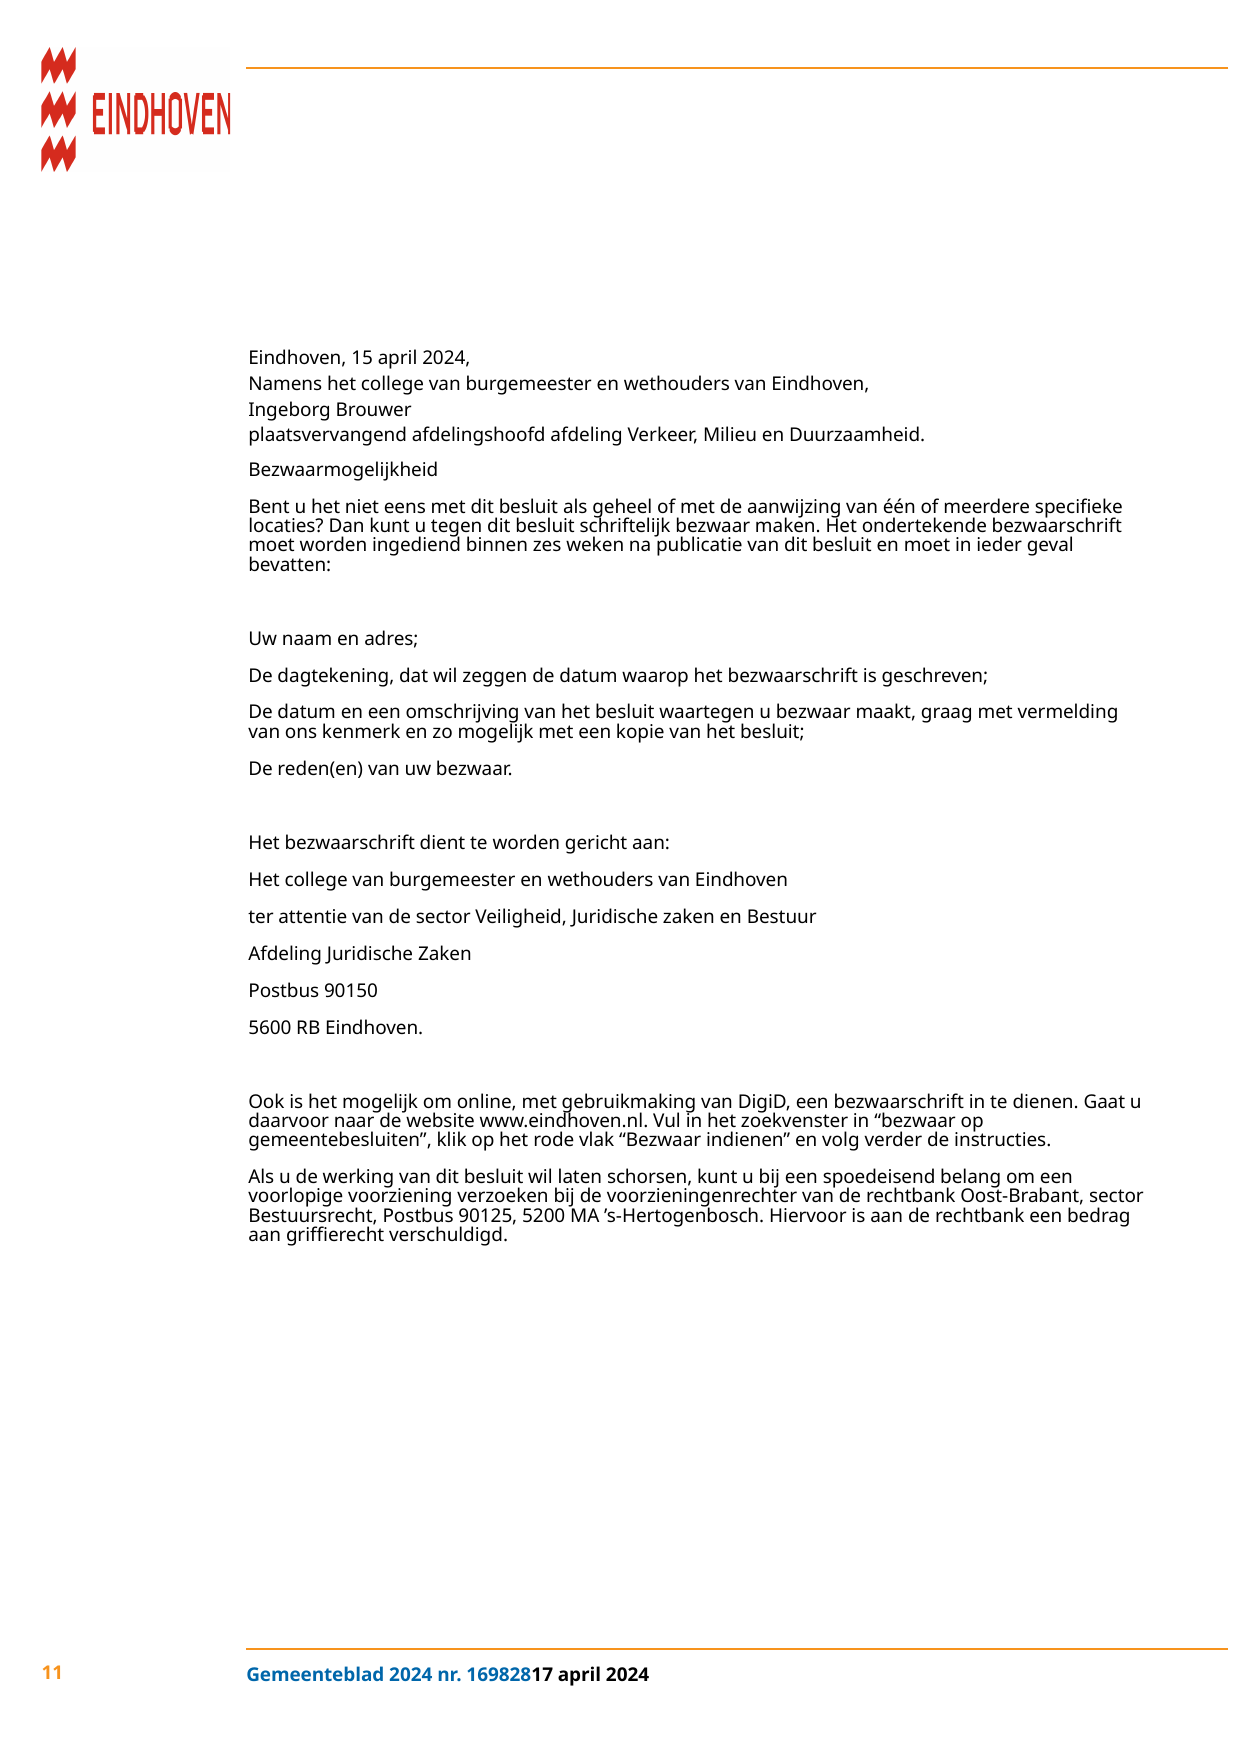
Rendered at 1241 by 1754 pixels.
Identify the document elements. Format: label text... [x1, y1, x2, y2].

text 5600 RB Eindhoven. [248, 1019, 1152, 1038]
text Ingeborg Brouwer [248, 396, 1152, 421]
text ter attentie van de sector Veiligheid, Juridische zaken en Bestuur [248, 908, 1152, 927]
text Bezwaarmogelijkheid [248, 461, 1152, 480]
text Eindhoven, 15 april 2024, [248, 344, 1152, 370]
text Uw naam en adres; [248, 629, 1152, 649]
text Afdeling Juridische Zaken [248, 945, 1152, 964]
text Het college van burgemeester en wethouders van Eindhoven [248, 871, 1152, 890]
text Namens het college van burgemeester en wethouders van Eindhoven, [248, 370, 1152, 396]
picture [41, 47, 231, 172]
text De datum en een omschrijving van het besluit waartegen u bezwaar maakt, graag met vermelding van ons kenmerk en zo mogelijk met een kopie van het besluit; [248, 703, 1152, 742]
text Ook is het mogelijk om online, met gebruikmaking van DigiD, een bezwaarschrift in te dienen. Gaat u daarvoor naar de website www.eindhoven.nl. Vul in het zoekvenster in “bezwaar op gemeentebesluiten”, klik op het rode vlak “Bezwaar indienen” en volg verder de instructies. [248, 1093, 1152, 1150]
text Als u de werking van dit besluit wil laten schorsen, kunt u bij een spoedeisend belang om een voorlopige voorziening verzoeken bij de voorzieningenrechter van de rechtbank Oost-Brabant, sector Bestuursrecht, Postbus 90125, 5200 MA ’s-Hertogenbosch. Hiervoor is aan de rechtbank een bedrag aan griffierecht verschuldigd. [248, 1168, 1152, 1245]
text Het bezwaarschrift dient te worden gericht aan: [248, 834, 1152, 853]
text Bent u het niet eens met dit besluit als geheel of met de aanwijzing van één of meerdere specifieke locaties? Dan kunt u tegen dit besluit schriftelijk bezwaar maken. Het ondertekende bezwaarschrift moet worden ingediend binnen zes weken na publicatie van dit besluit en moet in ieder geval bevatten: [248, 498, 1152, 575]
text plaatsvervangend afdelingshoofd afdeling Verkeer, Milieu en Duurzaamheid. [248, 421, 1152, 447]
text De dagtekening, dat wil zeggen de datum waarop het bezwaarschrift is geschreven; [248, 667, 1152, 686]
text De reden(en) van uw bezwaar. [248, 760, 1152, 779]
text Postbus 90150 [248, 982, 1152, 1001]
